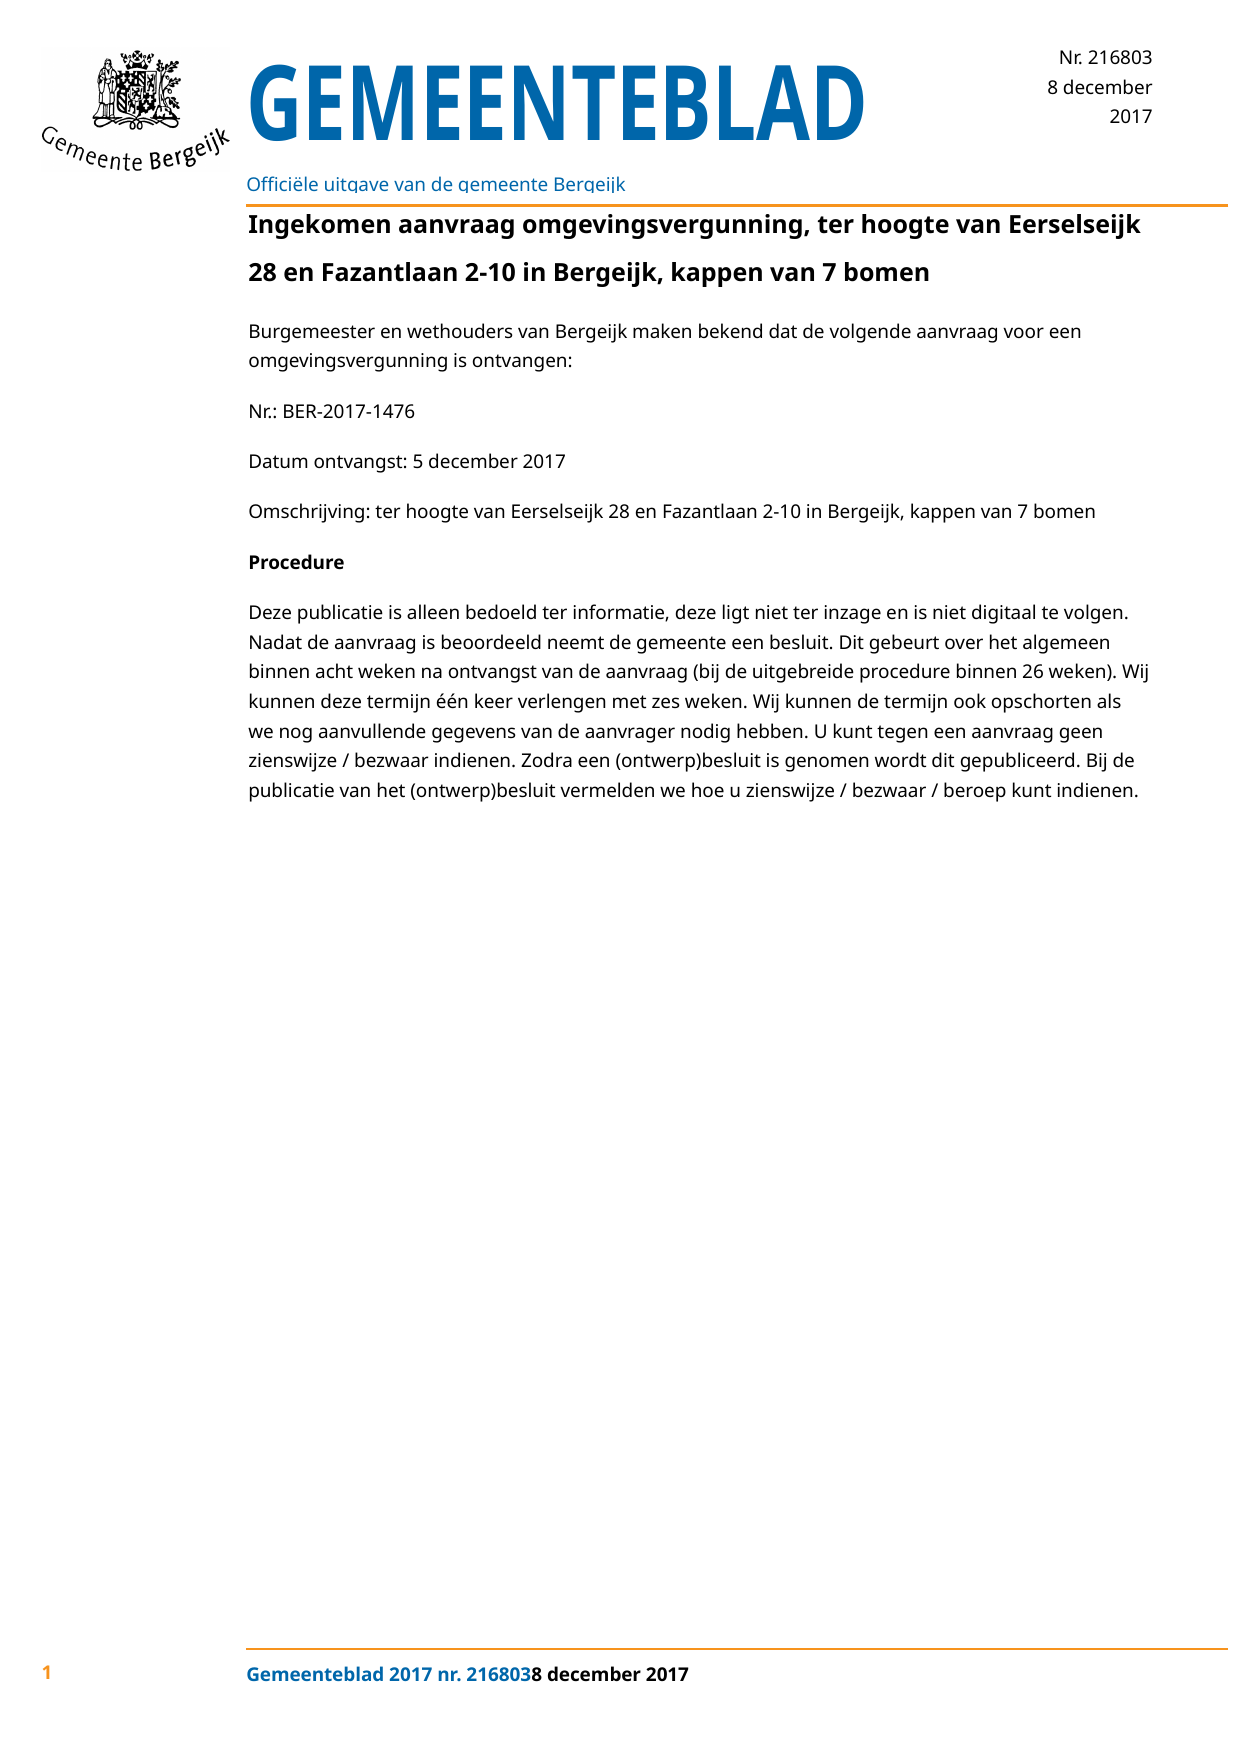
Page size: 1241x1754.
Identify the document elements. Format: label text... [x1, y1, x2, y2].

text Datum ontvangst: 5 december 2017 [248, 448, 1152, 474]
text Omschrijving: ter hoogte van Eerselseijk 28 en Fazantlaan 2-10 in Bergeijk, kappen van 7 bomen [248, 499, 1152, 524]
text Nr.: BER-2017-1476 [248, 398, 1152, 424]
text Procedure [248, 549, 1152, 575]
text Ingekomen aanvraag omgevingsvergunning, ter hoogte van Eerselseijk 28 en Fazantlaan 2-10 in Bergeijk, kappen van 7 bomen [248, 207, 1152, 288]
picture [41, 47, 231, 172]
text Burgemeester en wethouders van Bergeijk maken bekend dat de volgende aanvraag voor een omgevingsvergunning is ontvangen: [248, 318, 1152, 373]
text Deze publicatie is alleen bedoeld ter informatie, deze ligt niet ter inzage en is niet digitaal te volgen. Nadat de aanvraag is beoordeeld neemt de gemeente een besluit. Dit gebeurt over het algemeen binnen acht weken na ontvangst van de aanvraag (bij de uitgebreide procedure binnen 26 weken). Wij kunnen deze termijn één keer verlengen met zes weken. Wij kunnen de termijn ook opschorten als we nog aanvullende gegevens van de aanvrager nodig hebben. U kunt tegen een aanvraag geen zienswijze / bezwaar indienen. Zodra een (ontwerp)besluit is genomen wordt dit gepubliceerd. Bij de publicatie van het (ontwerp)besluit vermelden we hoe u zienswijze / bezwaar / beroep kunt indienen. [248, 599, 1152, 803]
